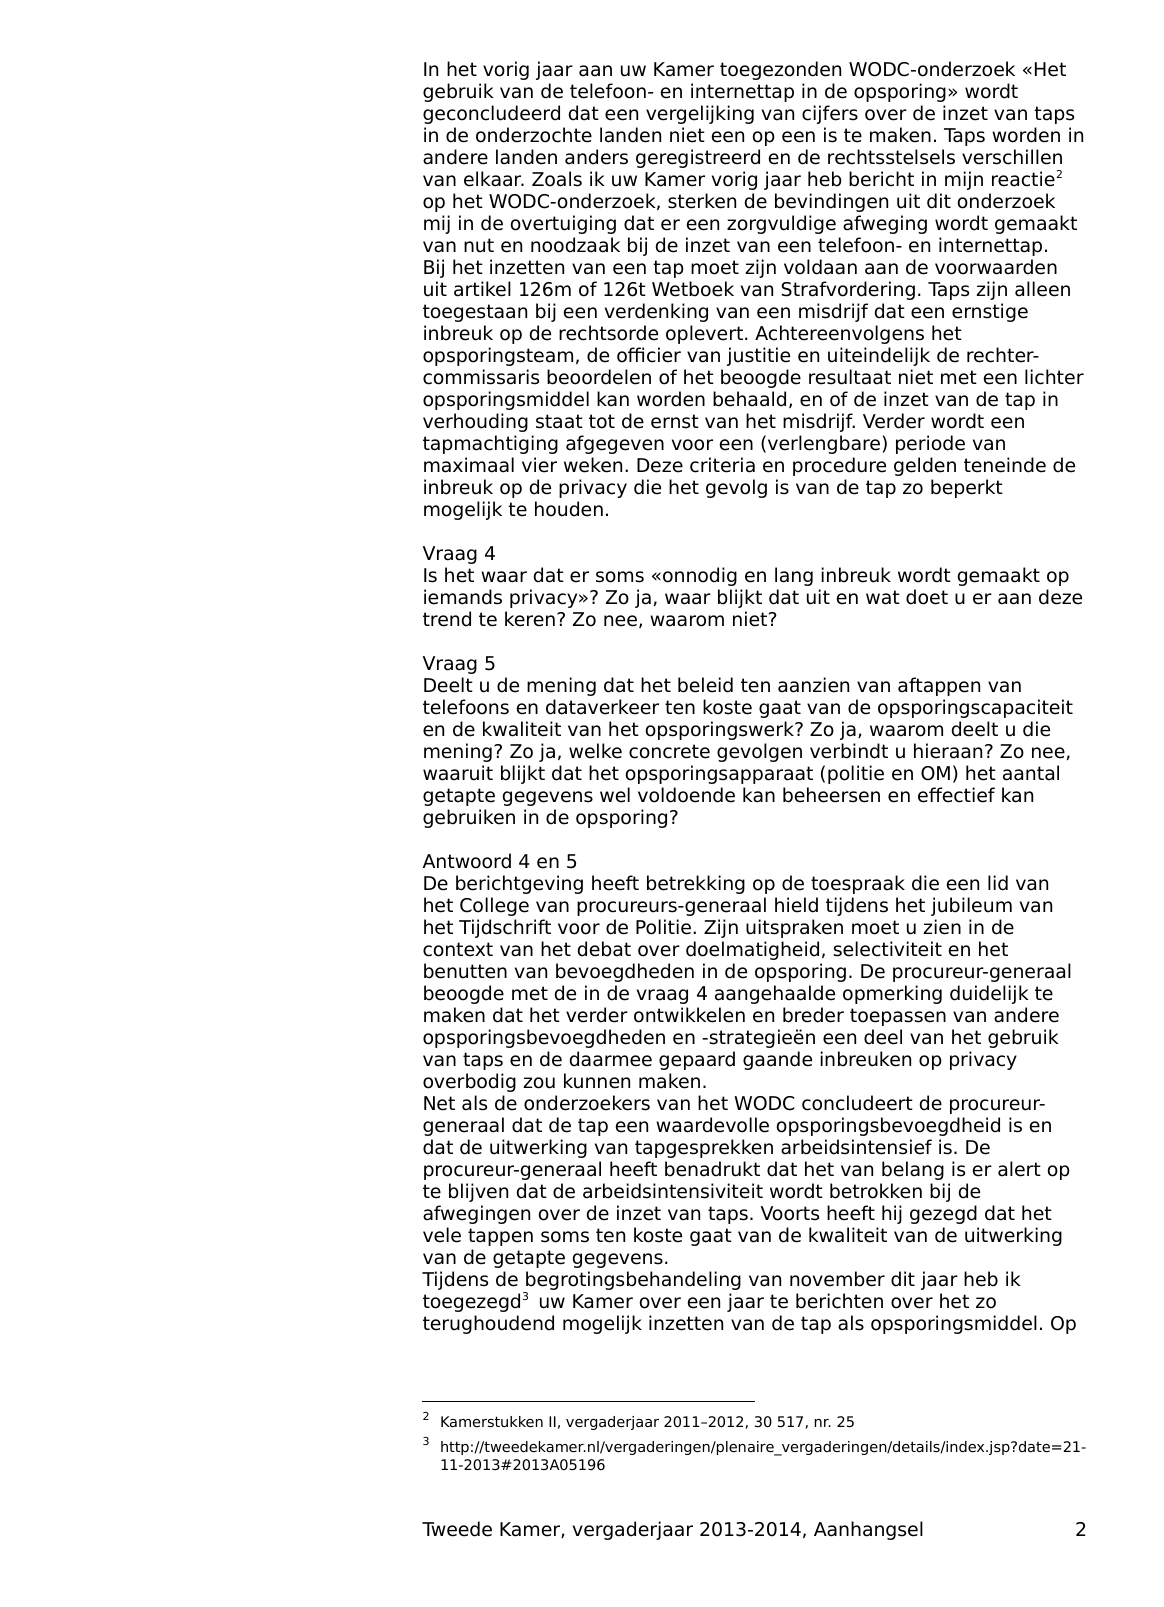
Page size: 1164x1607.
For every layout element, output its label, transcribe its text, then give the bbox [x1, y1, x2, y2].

text Deelt u de mening dat het beleid ten aanzien van aftappen van telefoons en dataverkeer ten koste gaat van de opsporingscapaciteit en de kwaliteit van het opsporingswerk? Zo ja, waarom deelt u die mening? Zo ja, welke concrete gevolgen verbindt u hieraan? Zo nee, waaruit blijkt dat het opsporingsapparaat (politie en OM) het aantal getapte gegevens wel voldoende kan beheersen en effectief kan gebruiken in de opsporing? [422, 675, 1087, 829]
text Antwoord 4 en 5 [422, 851, 1087, 873]
text Is het waar dat er soms «onnodig en lang inbreuk wordt gemaakt op iemands privacy»? Zo ja, waar blijkt dat uit en wat doet u er aan deze trend te keren? Zo nee, waarom niet? [422, 565, 1087, 631]
text In het vorig jaar aan uw Kamer toegezonden WODC-onderzoek «Het gebruik van de telefoon- en internettap in de opsporing» wordt geconcludeerd dat een vergelijking van cijfers over de inzet van taps in de onderzochte landen niet een op een is te maken. Taps worden in andere landen anders geregistreerd en de rechtsstelsels verschillen van elkaar. Zoals ik uw Kamer vorig jaar heb bericht in mijn reactie op het WODC-onderzoek, sterken de bevindingen uit dit onderzoek mij in de overtuiging dat er een zorgvuldige afweging wordt gemaakt van nut en noodzaak bij de inzet van een telefoon- en internettap. [422, 59, 1087, 257]
text Bij het inzetten van een tap moet zijn voldaan aan de voorwaarden uit artikel 126m of 126t Wetboek van Strafvordering. Taps zijn alleen toegestaan bij een verdenking van een misdrijf dat een ernstige inbreuk op de rechtsorde oplevert. Achtereenvolgens het opsporingsteam, de officier van justitie en uiteindelijk de rechter-commissaris beoordelen of het beoogde resultaat niet met een lichter opsporingsmiddel kan worden behaald, en of de inzet van de tap in verhouding staat tot de ernst van het misdrijf. Verder wordt een tapmachtiging afgegeven voor een (verlengbare) periode van maximaal vier weken. Deze criteria en procedure gelden teneinde de inbreuk op de privacy die het gevolg is van de tap zo beperkt mogelijk te houden. [422, 257, 1087, 521]
text Vraag 5 [422, 653, 1087, 675]
text De berichtgeving heeft betrekking op de toespraak die een lid van het College van procureurs-generaal hield tijdens het jubileum van het Tijdschrift voor de Politie. Zijn uitspraken moet u zien in de context van het debat over doelmatigheid, selectiviteit en het benutten van bevoegdheden in de opsporing. De procureur-generaal beoogde met de in de vraag 4 aangehaalde opmerking duidelijk te maken dat het verder ontwikkelen en breder toepassen van andere opsporingsbevoegdheden en -strategieën een deel van het gebruik van taps en de daarmee gepaard gaande inbreuken op privacy overbodig zou kunnen maken. [422, 873, 1087, 1093]
text http://tweedekamer.nl/vergaderingen/plenaire_vergaderingen/details/index.jsp?date=21-11-2013#2013A05196 [422, 1435, 1087, 1474]
text Kamerstukken II, vergaderjaar 2011–2012, 30 517, nr. 25 [422, 1410, 1087, 1432]
text Net als de onderzoekers van het WODC concludeert de procureur-generaal dat de tap een waardevolle opsporingsbevoegdheid is en dat de uitwerking van tapgesprekken arbeidsintensief is. De procureur-generaal heeft benadrukt dat het van belang is er alert op te blijven dat de arbeidsintensiviteit wordt betrokken bij de afwegingen over de inzet van taps. Voorts heeft hij gezegd dat het vele tappen soms ten koste gaat van de kwaliteit van de uitwerking van de getapte gegevens. [422, 1093, 1087, 1268]
text Vraag 4 [422, 543, 1087, 565]
text Tijdens de begrotingsbehandeling van november dit jaar heb ik toegezegd uw Kamer over een jaar te berichten over het zo terughoudend mogelijk inzetten van de tap als opsporingsmiddel. Op [422, 1268, 1087, 1334]
